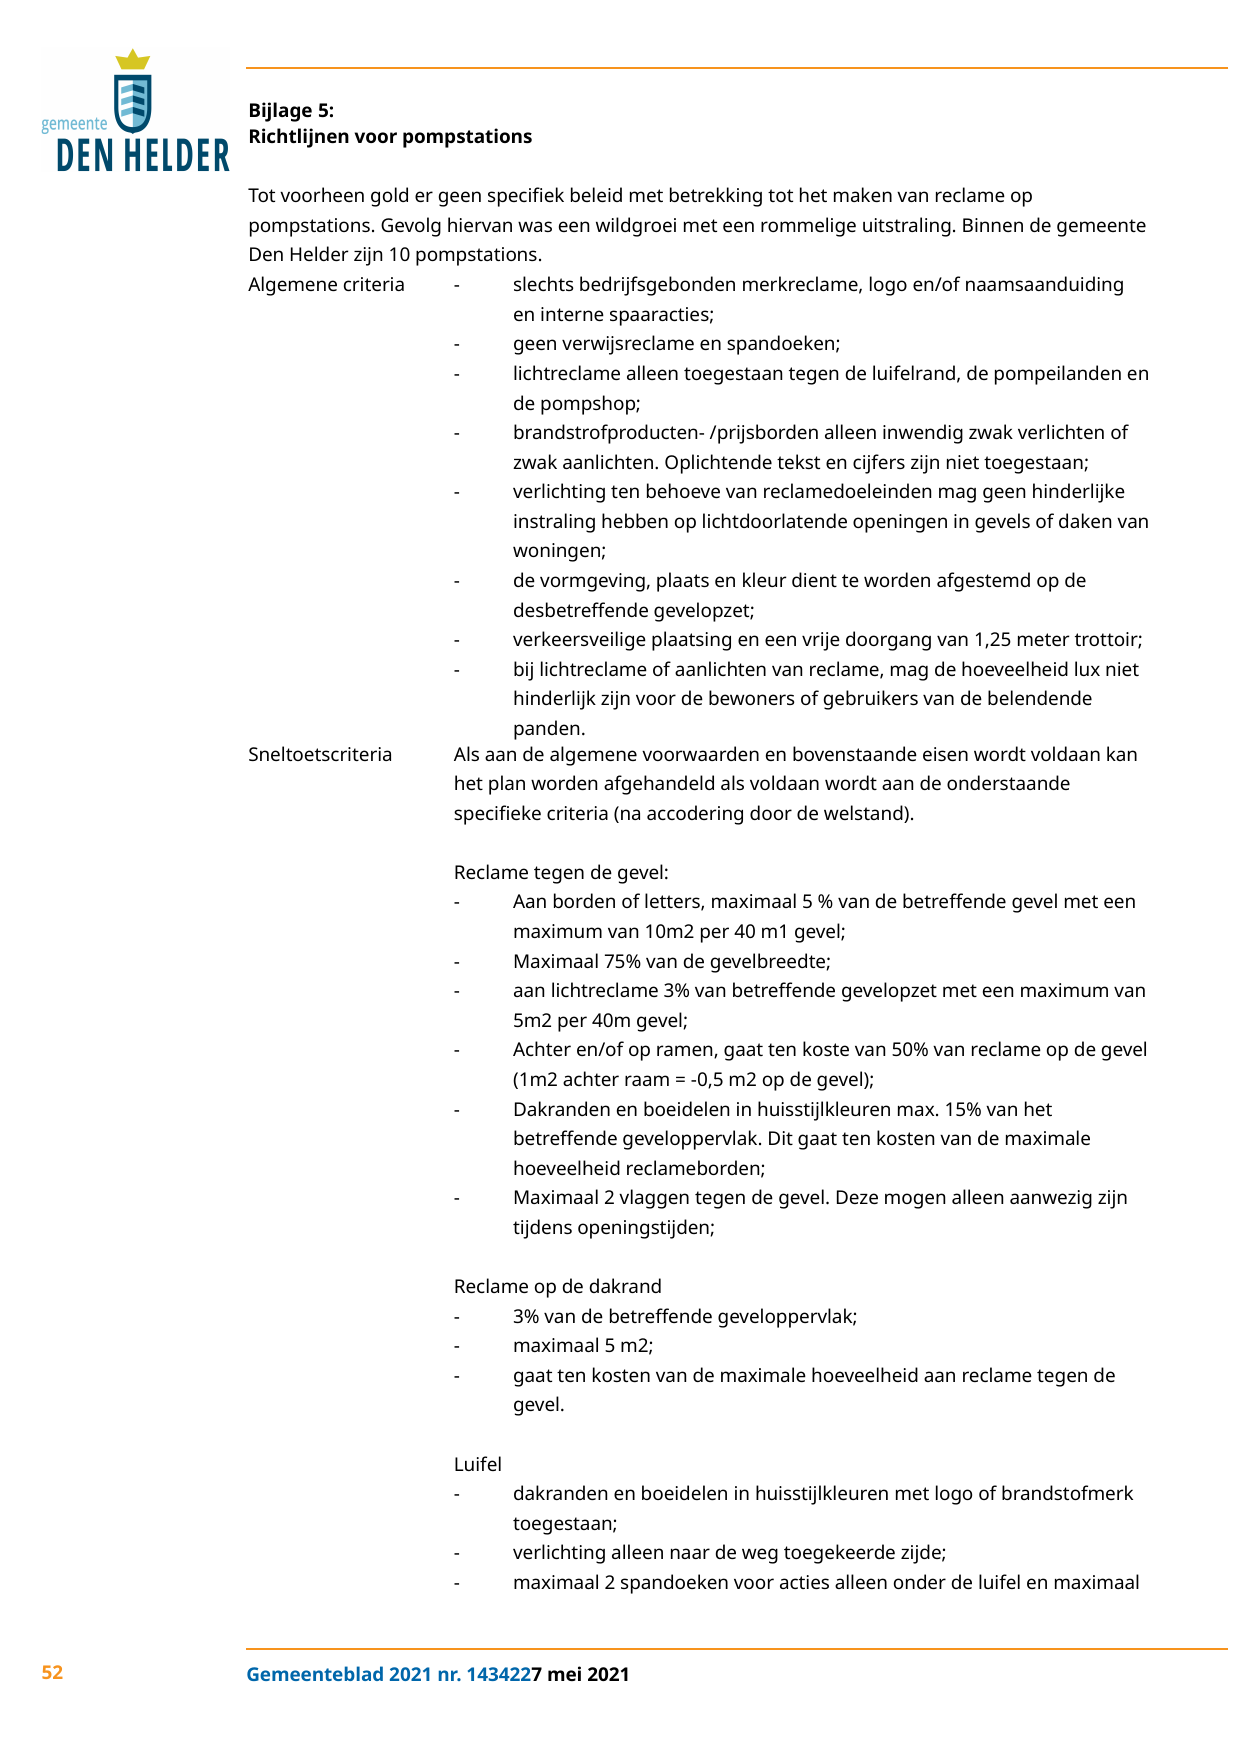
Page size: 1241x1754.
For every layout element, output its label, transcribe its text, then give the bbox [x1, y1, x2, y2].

text Bijlage 5: [248, 95, 1152, 123]
picture [100, 154, 106, 172]
text Richtlijnen voor pompstations [248, 123, 1152, 149]
table_cell Sneltoetscriteria [248, 741, 454, 1595]
table_cell Als aan de algemene voorwaarden en bovenstaande eisen wordt voldaan kan het plan worden afgehandeld als voldaan wordt aan de onderstaande specifieke criteria (na accodering door de welstand). Reclame tegen de gevel: Aan borden of letters, maximaal 5 % van de betreffende gevel met een maximum van 10m2 per 40 m1 gevel; Maximaal 75% van de gevelbreedte; aan lichtreclame 3% van betreffende gevelopzet met een maximum van 5m2 per 40m gevel; Achter en/of op ramen, gaat ten koste van 50% van reclame op de gevel (1m2 achter raam = -0,5 m2 op de gevel); Dakranden en boeidelen in huisstijlkleuren max. 15% van het betreffende geveloppervlak. Dit gaat ten kosten van de maximale hoeveelheid reclameborden; Maximaal 2 vlaggen tegen de gevel. Deze mogen alleen aanwezig zijn tijdens openingstijden; Reclame op de dakrand 3% van de betreffende geveloppervlak; maximaal 5 m2; gaat ten kosten van de maximale hoeveelheid aan reclame tegen de gevel. Luifel dakranden en boeidelen in huisstijlkleuren met logo of brandstofmerk toegestaan; verlichting alleen naar de weg toegekeerde zijde; maximaal 2 spandoeken voor acties alleen onder de luifel en maximaal [454, 741, 1152, 1595]
table_header Algemene criteria [248, 271, 454, 741]
table_header slechts bedrijfsgebonden merkreclame, logo en/of naamsaanduiding en interne spaaracties; geen verwijsreclame en spandoeken; lichtreclame alleen toegestaan tegen de luifelrand, de pompeilanden en de pompshop; brandstrofproducten- /prijsborden alleen inwendig zwak verlichten of zwak aanlichten. Oplichtende tekst en cijfers zijn niet toegestaan; verlichting ten behoeve van reclamedoeleinden mag geen hinderlijke instraling hebben op lichtdoorlatende openingen in gevels of daken van woningen; de vormgeving, plaats en kleur dient te worden afgestemd op de desbetreffende gevelopzet; verkeersveilige plaatsing en een vrije doorgang van 1,25 meter trottoir; bij lichtreclame of aanlichten van reclame, mag de hoeveelheid lux niet hinderlijk zijn voor de bewoners of gebruikers van de belendende panden. [454, 271, 1152, 741]
text Tot voorheen gold er geen specifiek beleid met betrekking tot het maken van reclame op pompstations. Gevolg hiervan was een wildgroei met een rommelige uitstraling. Binnen de gemeente Den Helder zijn 10 pompstations. [248, 182, 1152, 267]
picture [41, 47, 231, 172]
picture [130, 157, 135, 172]
picture [182, 144, 187, 165]
picture [220, 160, 224, 172]
picture [63, 144, 68, 165]
